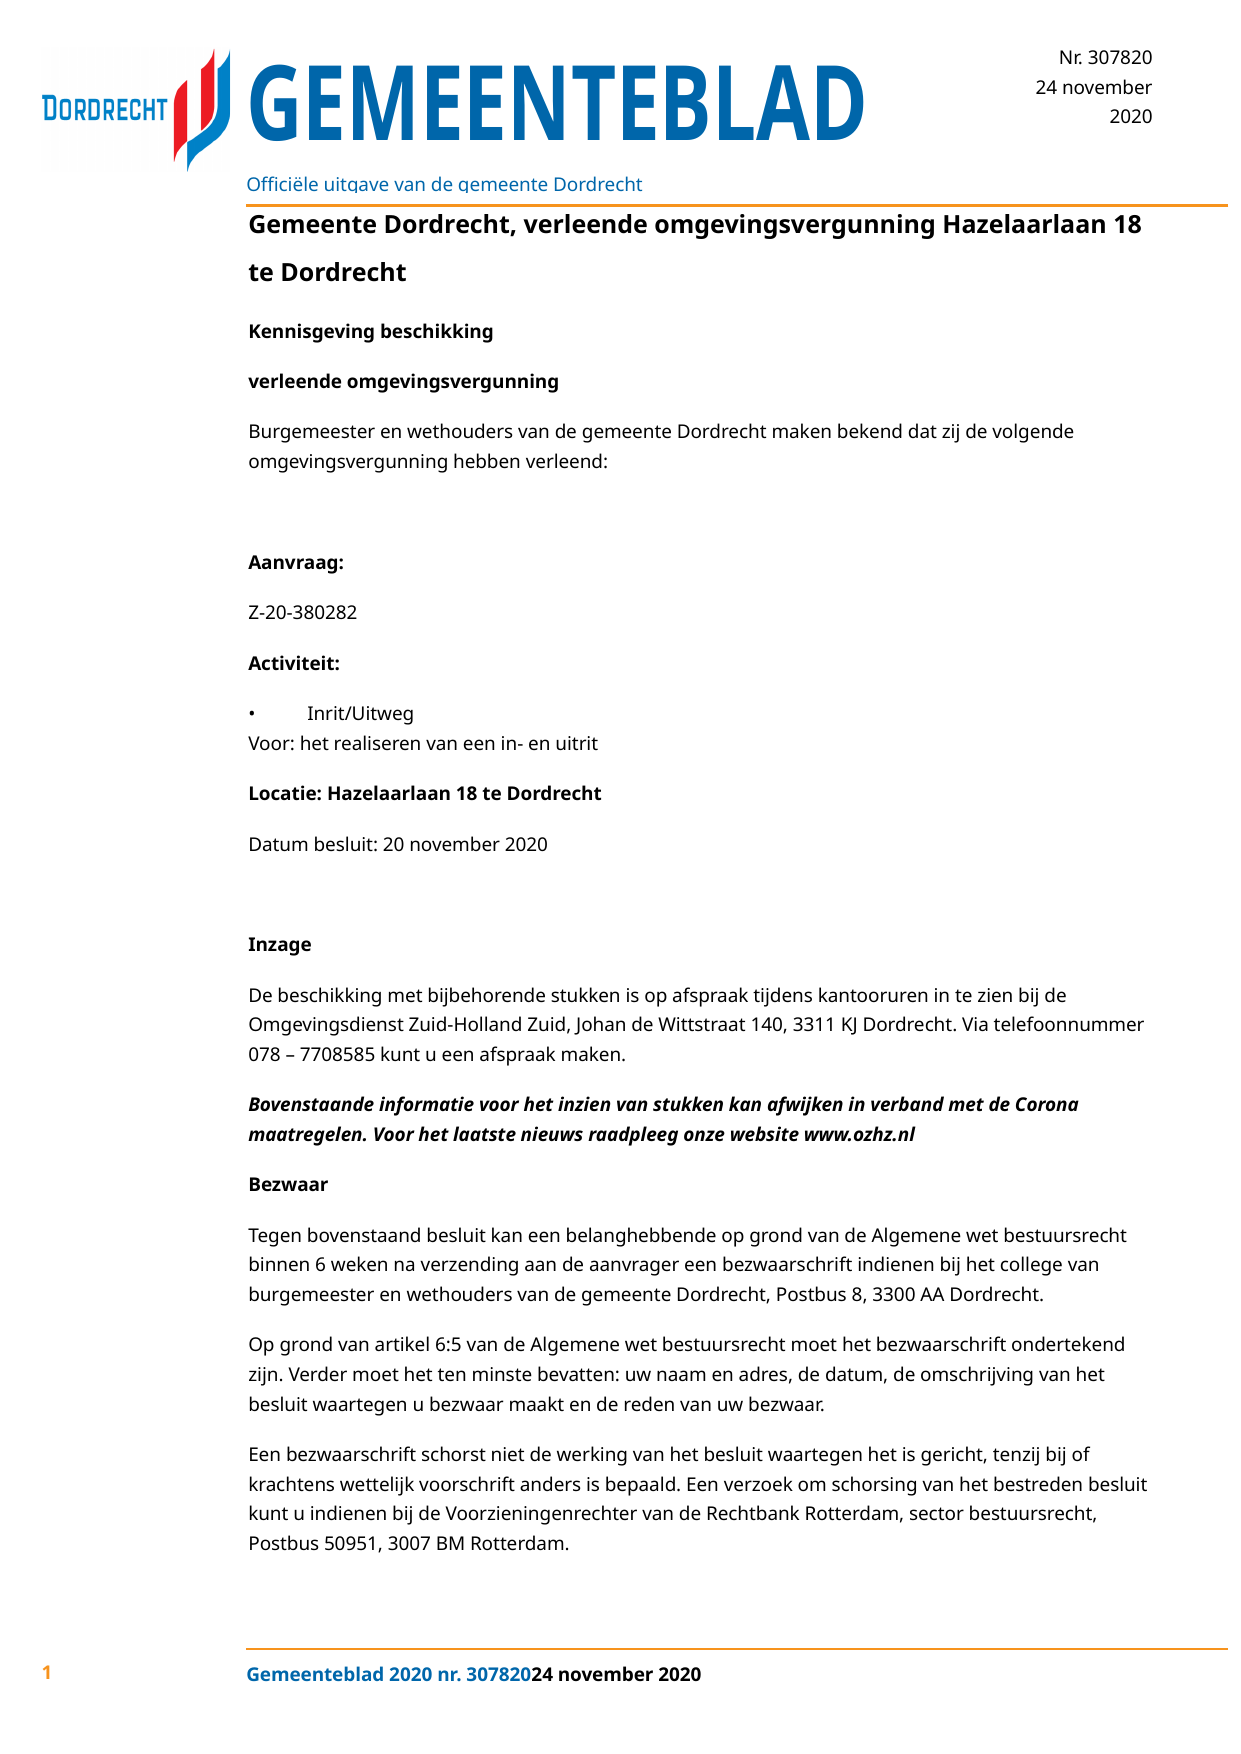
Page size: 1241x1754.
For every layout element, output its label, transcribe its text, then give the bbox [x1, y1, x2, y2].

text verleende omgevingsvergunning [248, 368, 1152, 394]
text Z-20-380282 [248, 599, 1152, 625]
text Op grond van artikel 6:5 van de Algemene wet bestuursrecht moet het bezwaarschrift ondertekend zijn. Verder moet het ten minste bevatten: uw naam en adres, de datum, de omschrijving van het besluit waartegen u bezwaar maakt en de reden van uw bezwaar. [248, 1332, 1152, 1417]
text Inzage [248, 932, 1152, 957]
text Activiteit: [248, 650, 1152, 676]
text Aanvraag: [248, 549, 1152, 575]
text Gemeente Dordrecht, verleende omgevingsvergunning Hazelaarlaan 18 te Dordrecht [248, 207, 1152, 288]
text Bezwaar [248, 1172, 1152, 1197]
picture [41, 47, 231, 172]
text Datum besluit: 20 november 2020 [248, 831, 1152, 857]
text Kennisgeving beschikking [248, 318, 1152, 344]
list Inrit/Uitweg [248, 700, 1152, 726]
text Locatie: Hazelaarlaan 18 te Dordrecht [248, 780, 1152, 806]
text Tegen bovenstaand besluit kan een belanghebbende op grond van de Algemene wet bestuursrecht binnen 6 weken na verzending aan de aanvrager een bezwaarschrift indienen bij het college van burgemeester en wethouders van de gemeente Dordrecht, Postbus 8, 3300 AA Dordrecht. [248, 1222, 1152, 1307]
text Voor: het realiseren van een in- en uitrit [248, 730, 1152, 756]
text Bovenstaande informatie voor het inzien van stukken kan afwijken in verband met de Corona maatregelen. Voor het laatste nieuws raadpleeg onze website www.ozhz.nl [248, 1092, 1152, 1147]
text Burgemeester en wethouders van de gemeente Dordrecht maken bekend dat zij de volgende omgevingsvergunning hebben verleend: [248, 419, 1152, 474]
text Een bezwaarschrift schorst niet de werking van het besluit waartegen het is gericht, tenzij bij of krachtens wettelijk voorschrift anders is bepaald. Een verzoek om schorsing van het bestreden besluit kunt u indienen bij de Voorzieningenrechter van de Rechtbank Rotterdam, sector bestuursrecht, Postbus 50951, 3007 BM Rotterdam. [248, 1441, 1152, 1556]
text De beschikking met bijbehorende stukken is op afspraak tijdens kantooruren in te zien bij de Omgevingsdienst Zuid-Holland Zuid, Johan de Wittstraat 140, 3311 KJ Dordrecht. Via telefoonnummer 078 – 7708585 kunt u een afspraak maken. [248, 982, 1152, 1067]
